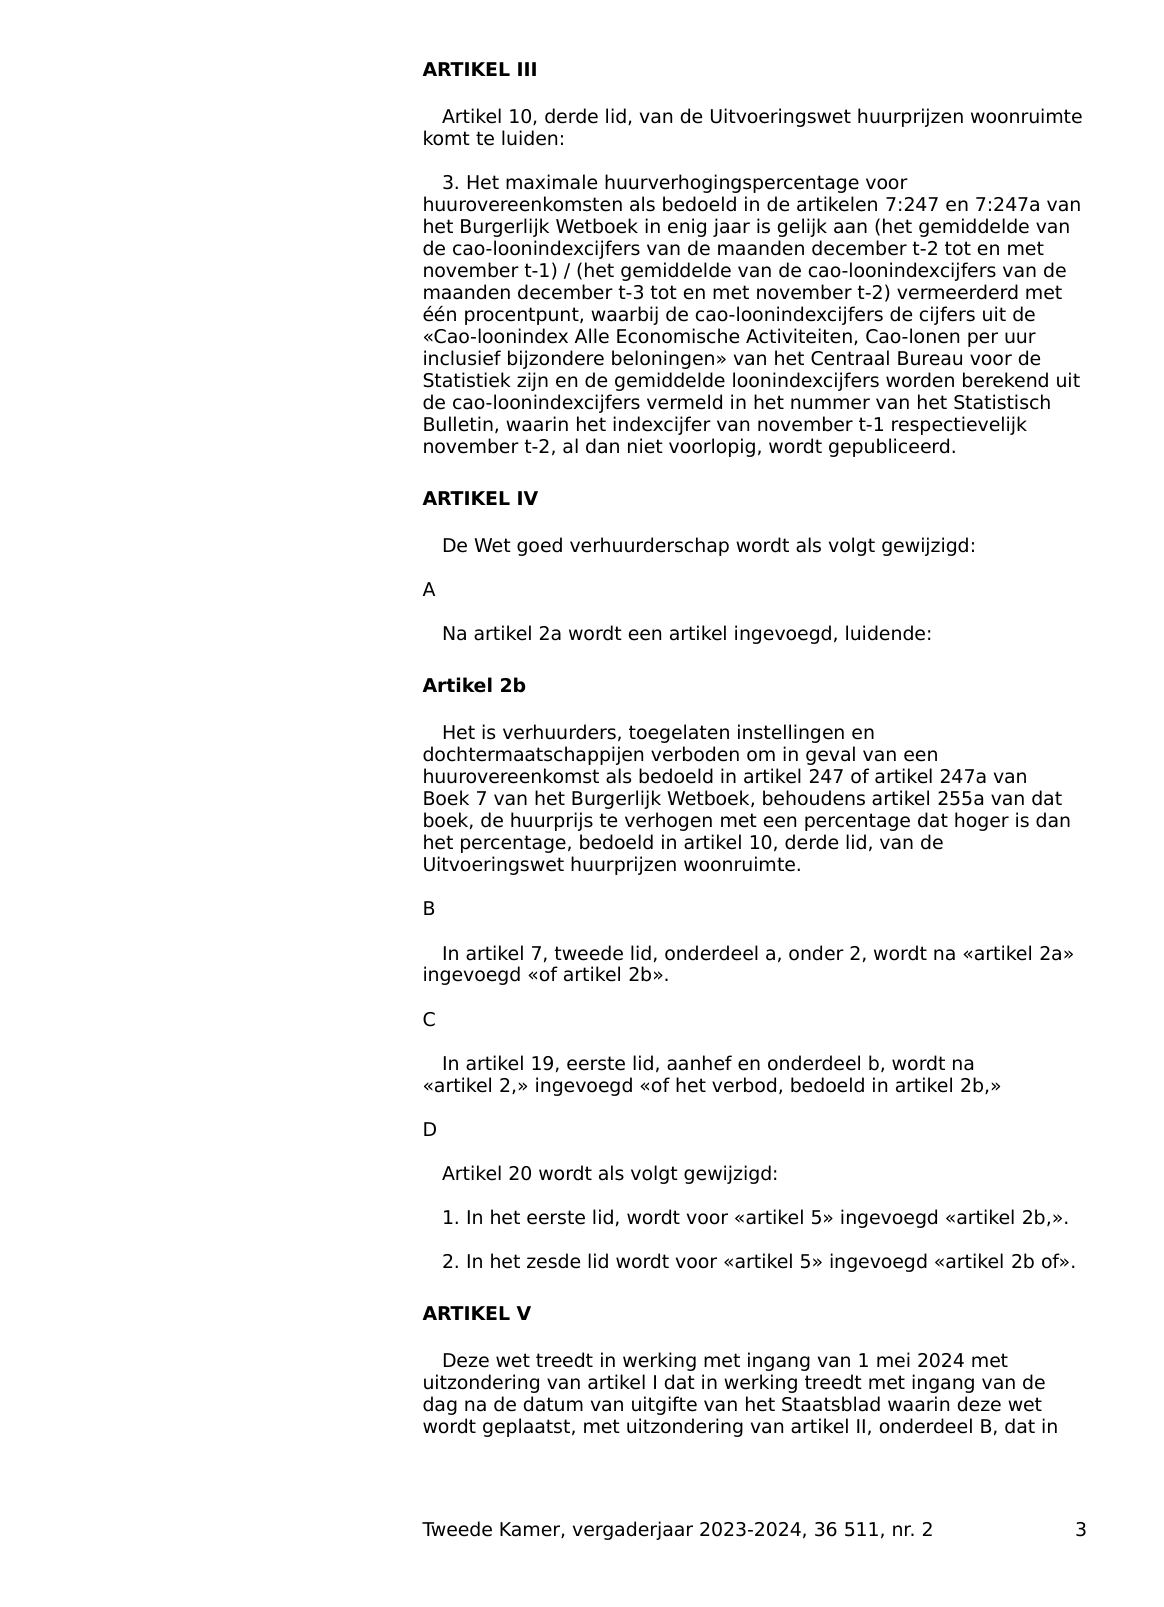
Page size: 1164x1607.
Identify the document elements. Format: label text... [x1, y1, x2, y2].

text De Wet goed verhuurderschap wordt als volgt gewijzigd: [422, 535, 1087, 557]
subtitle ARTIKEL IV [422, 488, 1087, 510]
text In artikel 7, tweede lid, onderdeel a, onder 2, wordt na «artikel 2a» ingevoegd «of artikel 2b». [422, 942, 1087, 986]
text D [422, 1119, 1087, 1141]
text 3. Het maximale huurverhogingspercentage voor huurovereenkomsten als bedoeld in de artikelen 7:247 en 7:247a van het Burgerlijk Wetboek in enig jaar is gelijk aan (het gemiddelde van de cao-loonindexcijfers van de maanden december t-2 tot en met november t-1) / (het gemiddelde van de cao-loonindexcijfers van de maanden december t-3 tot en met november t-2) vermeerderd met één procentpunt, waarbij de cao-loonindexcijfers de cijfers uit de «Cao-loonindex Alle Economische Activiteiten, Cao-lonen per uur inclusief bijzondere beloningen» van het Centraal Bureau voor de Statistiek zijn en de gemiddelde loonindexcijfers worden berekend uit de cao-loonindexcijfers vermeld in het nummer van het Statistisch Bulletin, waarin het indexcijfer van november t-1 respectievelijk november t-2, al dan niet voorlopig, wordt gepubliceerd. [422, 172, 1087, 458]
text In artikel 19, eerste lid, aanhef en onderdeel b, wordt na «artikel 2,» ingevoegd «of het verbod, bedoeld in artikel 2b,» [422, 1053, 1087, 1097]
text B [422, 898, 1087, 920]
text Artikel 20 wordt als volgt gewijzigd: [422, 1163, 1087, 1185]
text Deze wet treedt in werking met ingang van 1 mei 2024 met uitzondering van artikel I dat in werking treedt met ingang van de dag na de datum van uitgifte van het Staatsblad waarin deze wet wordt geplaatst, met uitzondering van artikel II, onderdeel B, dat in [422, 1350, 1087, 1438]
text 2. In het zesde lid wordt voor «artikel 5» ingevoegd «artikel 2b of». [422, 1251, 1087, 1273]
text 1. In het eerste lid, wordt voor «artikel 5» ingevoegd «artikel 2b,». [422, 1207, 1087, 1229]
text C [422, 1008, 1087, 1031]
text Het is verhuurders, toegelaten instellingen en dochtermaatschappijen verboden om in geval van een huurovereenkomst als bedoeld in artikel 247 of artikel 247a van Boek 7 van het Burgerlijk Wetboek, behoudens artikel 255a van dat boek, de huurprijs te verhogen met een percentage dat hoger is dan het percentage, bedoeld in artikel 10, derde lid, van de Uitvoeringswet huurprijzen woonruimte. [422, 722, 1087, 876]
text Na artikel 2a wordt een artikel ingevoegd, luidende: [422, 623, 1087, 645]
text A [422, 579, 1087, 601]
subtitle ARTIKEL V [422, 1303, 1087, 1325]
subtitle ARTIKEL III [422, 59, 1087, 81]
text Artikel 10, derde lid, van de Uitvoeringswet huurprijzen woonruimte komt te luiden: [422, 106, 1087, 150]
subtitle Artikel 2b [422, 675, 1087, 697]
